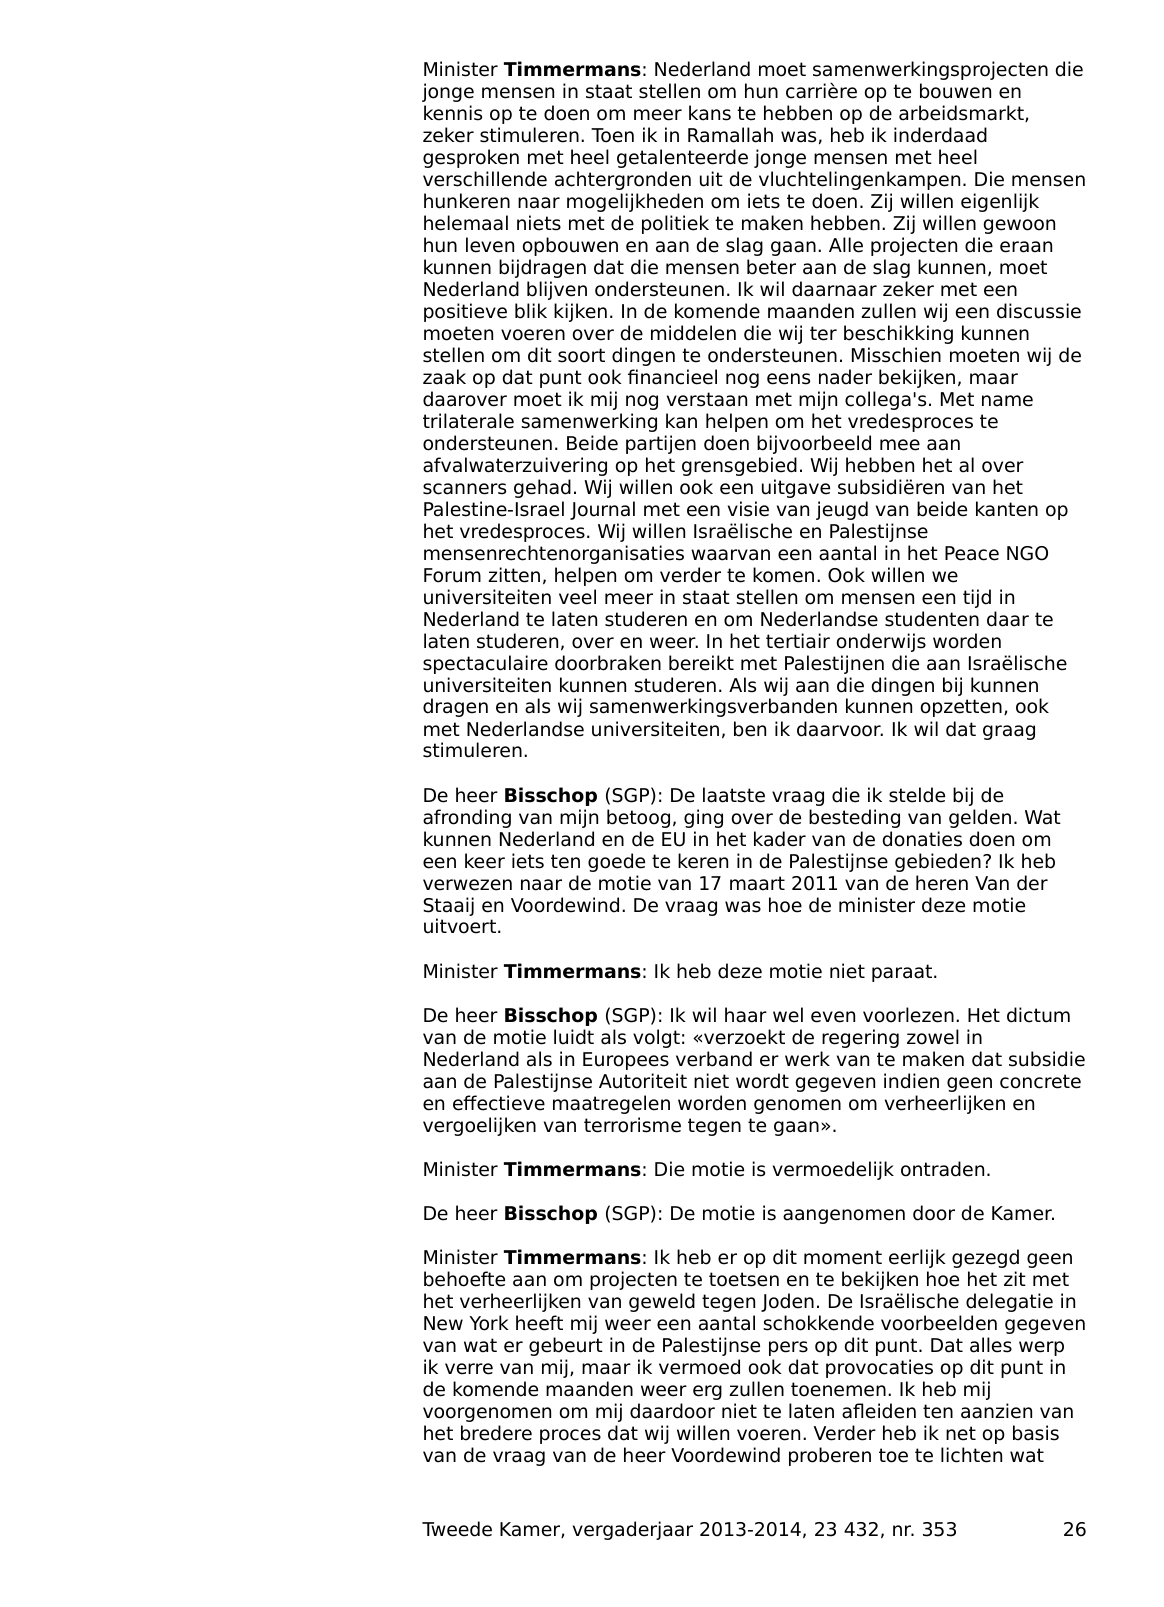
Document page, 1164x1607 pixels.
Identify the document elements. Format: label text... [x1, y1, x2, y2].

text De heer Bisschop (SGP): De laatste vraag die ik stelde bij de afronding van mijn betoog, ging over de besteding van gelden. Wat kunnen Nederland en de EU in het kader van de donaties doen om een keer iets ten goede te keren in de Palestijnse gebieden? Ik heb verwezen naar de motie van 17 maart 2011 van de heren Van der Staaij en Voordewind. De vraag was hoe de minister deze motie uitvoert. [422, 784, 1087, 938]
text Minister Timmermans: Nederland moet samenwerkingsprojecten die jonge mensen in staat stellen om hun carrière op te bouwen en kennis op te doen om meer kans te hebben op de arbeidsmarkt, zeker stimuleren. Toen ik in Ramallah was, heb ik inderdaad gesproken met heel getalenteerde jonge mensen met heel verschillende achtergronden uit de vluchtelingenkampen. Die mensen hunkeren naar mogelijkheden om iets te doen. Zij willen eigenlijk helemaal niets met de politiek te maken hebben. Zij willen gewoon hun leven opbouwen en aan de slag gaan. Alle projecten die eraan kunnen bijdragen dat die mensen beter aan de slag kunnen, moet Nederland blijven ondersteunen. Ik wil daarnaar zeker met een positieve blik kijken. In de komende maanden zullen wij een discussie moeten voeren over de middelen die wij ter beschikking kunnen stellen om dit soort dingen te ondersteunen. Misschien moeten wij de zaak op dat punt ook financieel nog eens nader bekijken, maar daarover moet ik mij nog verstaan met mijn collega's. Met name trilaterale samenwerking kan helpen om het vredesproces te ondersteunen. Beide partijen doen bijvoorbeeld mee aan afvalwaterzuivering op het grensgebied. Wij hebben het al over scanners gehad. Wij willen ook een uitgave subsidiëren van het Palestine-Israel Journal met een visie van jeugd van beide kanten op het vredesproces. Wij willen Israëlische en Palestijnse mensenrechtenorganisaties waarvan een aantal in het Peace NGO Forum zitten, helpen om verder te komen. Ook willen we universiteiten veel meer in staat stellen om mensen een tijd in Nederland te laten studeren en om Nederlandse studenten daar te laten studeren, over en weer. In het tertiair onderwijs worden spectaculaire doorbraken bereikt met Palestijnen die aan Israëlische universiteiten kunnen studeren. Als wij aan die dingen bij kunnen dragen en als wij samenwerkingsverbanden kunnen opzetten, ook met Nederlandse universiteiten, ben ik daarvoor. Ik wil dat graag stimuleren. [422, 59, 1087, 762]
text Minister Timmermans: Ik heb er op dit moment eerlijk gezegd geen behoefte aan om projecten te toetsen en te bekijken hoe het zit met het verheerlijken van geweld tegen Joden. De Israëlische delegatie in New York heeft mij weer een aantal schokkende voorbeelden gegeven van wat er gebeurt in de Palestijnse pers op dit punt. Dat alles werp ik verre van mij, maar ik vermoed ook dat provocaties op dit punt in de komende maanden weer erg zullen toenemen. Ik heb mij voorgenomen om mij daardoor niet te laten afleiden ten aanzien van het bredere proces dat wij willen voeren. Verder heb ik net op basis van de vraag van de heer Voordewind proberen toe te lichten wat [422, 1247, 1087, 1467]
text De heer Bisschop (SGP): Ik wil haar wel even voorlezen. Het dictum van de motie luidt als volgt: «verzoekt de regering zowel in Nederland als in Europees verband er werk van te maken dat subsidie aan de Palestijnse Autoriteit niet wordt gegeven indien geen concrete en effectieve maatregelen worden genomen om verheerlijken en vergoelijken van terrorisme tegen te gaan». [422, 1005, 1087, 1137]
text Minister Timmermans: Die motie is vermoedelijk ontraden. [422, 1159, 1087, 1181]
text De heer Bisschop (SGP): De motie is aangenomen door de Kamer. [422, 1203, 1087, 1225]
text Minister Timmermans: Ik heb deze motie niet paraat. [422, 961, 1087, 983]
